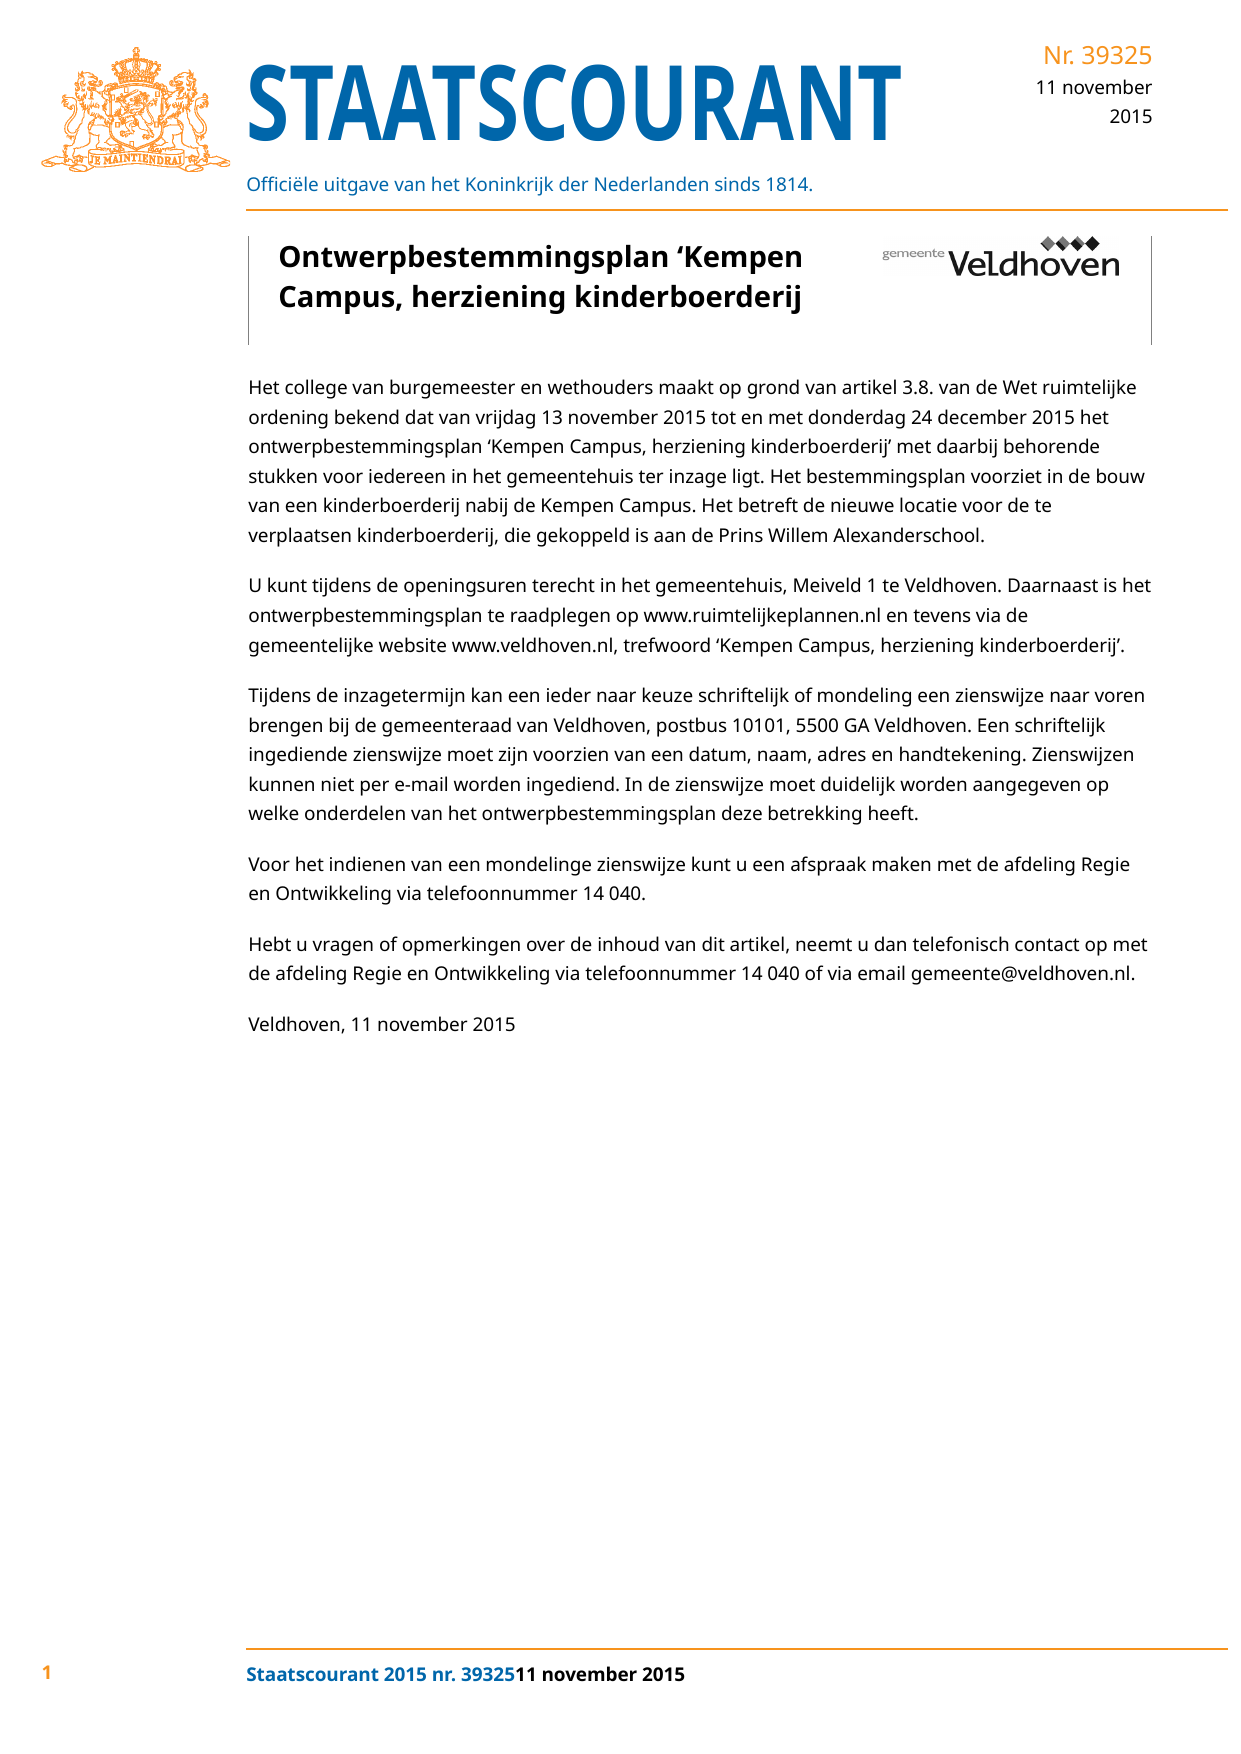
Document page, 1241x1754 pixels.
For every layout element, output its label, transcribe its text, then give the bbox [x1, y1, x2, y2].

text U kunt tijdens de openingsuren terecht in het gemeentehuis, Meiveld 1 te Veldhoven. Daarnaast is het ontwerpbestemmingsplan te raadplegen op www.ruimtelijkeplannen.nl en tevens via de gemeentelijke website www.veldhoven.nl, trefwoord ‘Kempen Campus, herziening kinderboerderij’. [248, 573, 1152, 657]
text Voor het indienen van een mondelinge zienswijze kunt u een afspraak maken met de afdeling Regie en Ontwikkeling via telefoonnummer 14 040. [248, 851, 1152, 906]
text Hebt u vragen of opmerkingen over de inhoud van dit artikel, neemt u dan telefonisch contact op met de afdeling Regie en Ontwikkeling via telefoonnummer 14 040 of via email gemeente@veldhoven.nl. [248, 931, 1152, 986]
text Het college van burgemeester en wethouders maakt op grond van artikel 3.8. van de Wet ruimtelijke ordening bekend dat van vrijdag 13 november 2015 tot en met donderdag 24 december 2015 het ontwerpbestemmingsplan ‘Kempen Campus, herziening kinderboerderij’ met daarbij behorende stukken voor iedereen in het gemeentehuis ter inzage ligt. Het bestemmingsplan voorziet in de bouw van een kinderboerderij nabij de Kempen Campus. Het betreft de nieuwe locatie voor de te verplaatsen kinderboerderij, die gekoppeld is aan de Prins Willem Alexanderschool. [248, 374, 1152, 548]
text Tijdens de inzagetermijn kan een ieder naar keuze schriftelijk of mondeling een zienswijze naar voren brengen bij de gemeenteraad van Veldhoven, postbus 10101, 5500 GA Veldhoven. Een schriftelijk ingediende zienswijze moet zijn voorzien van een datum, naam, adres en handtekening. Zienswijzen kunnen niet per e-mail worden ingediend. In de zienswijze moet duidelijk worden aangegeven op welke onderdelen van het ontwerpbestemmingsplan deze betrekking heeft. [248, 682, 1152, 826]
picture [41, 47, 231, 172]
table_header [850, 236, 1151, 345]
table_header Ontwerpbestemmingsplan ‘Kempen Campus, herziening kinderboerderij [249, 236, 850, 345]
text Veldhoven, 11 november 2015 [248, 1011, 1152, 1037]
picture [882, 236, 1119, 276]
